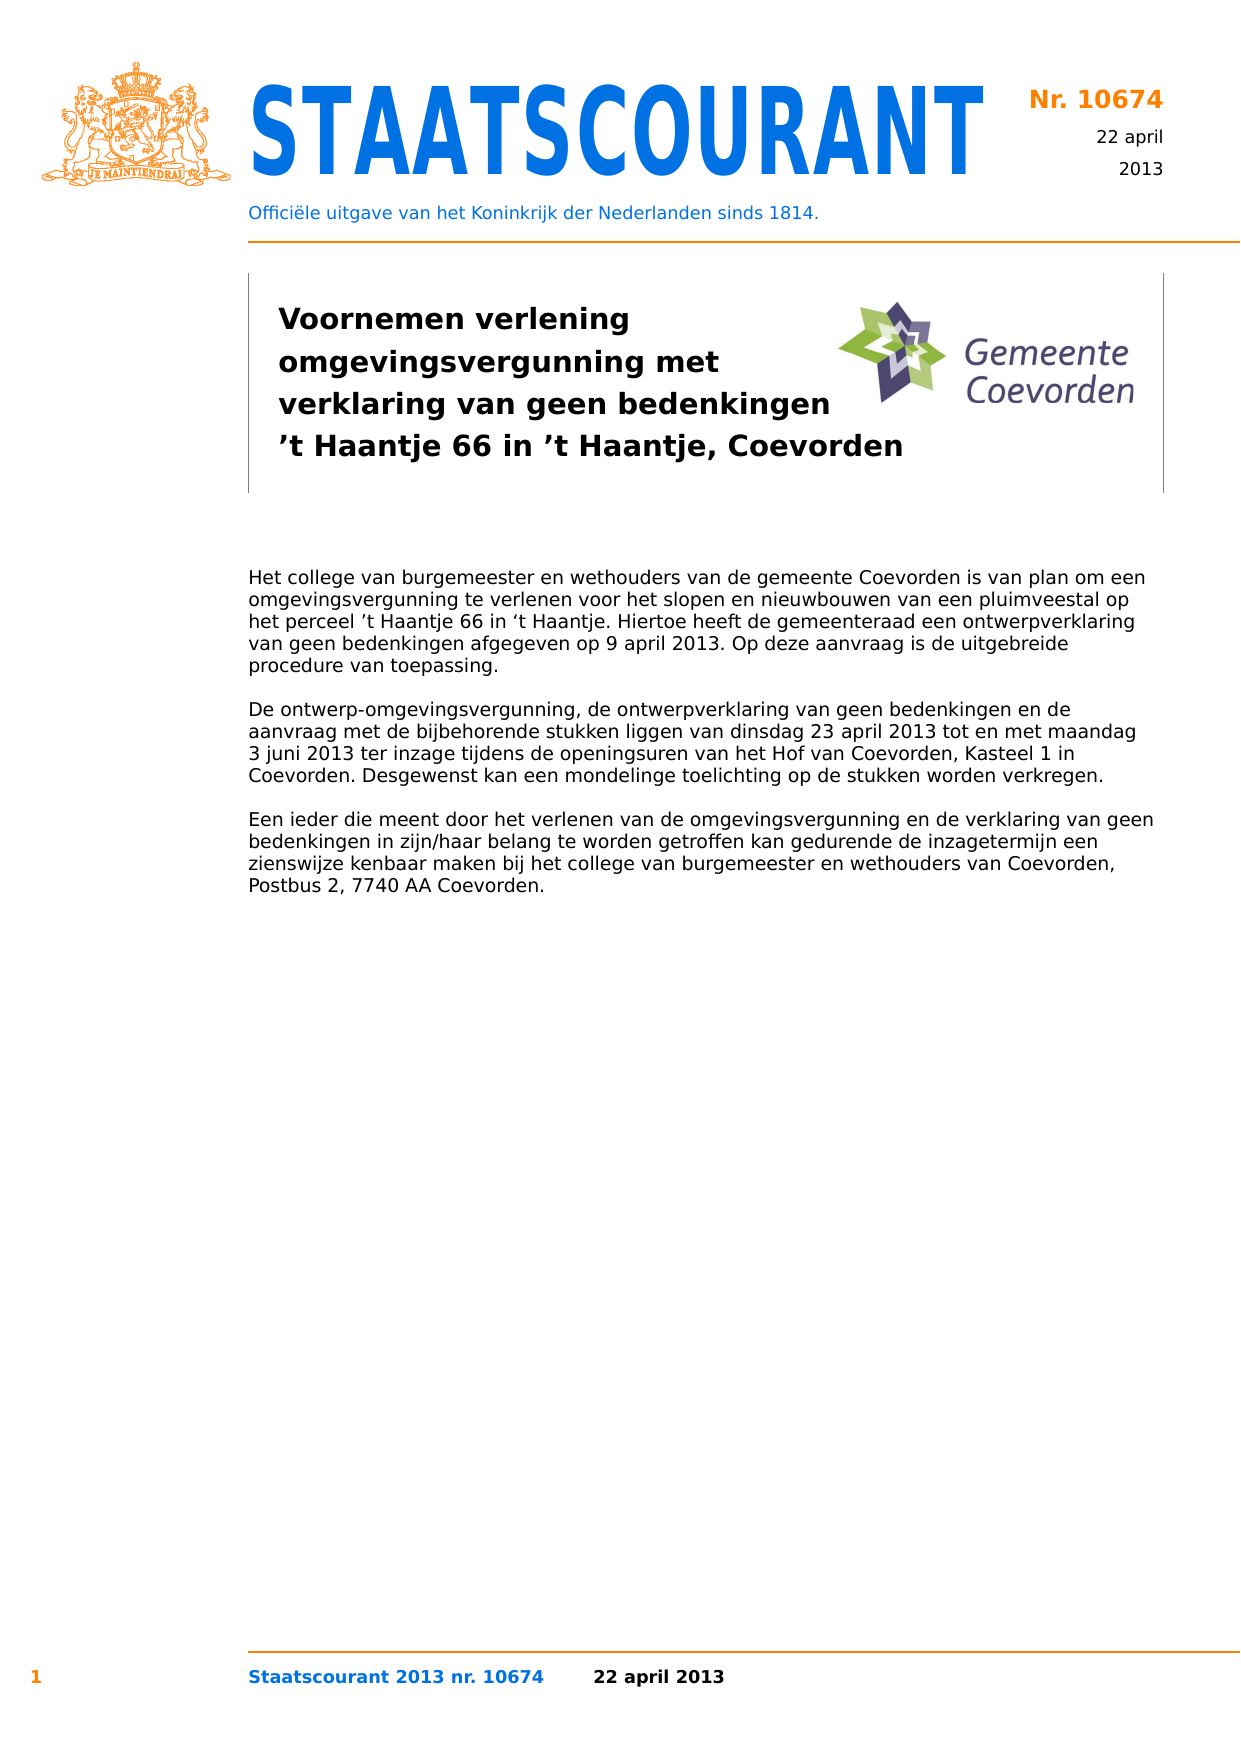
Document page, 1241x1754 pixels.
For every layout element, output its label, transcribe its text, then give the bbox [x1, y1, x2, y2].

table_header STAATSCOURANT [248, 62, 998, 203]
table_header Nr. 10674 [998, 62, 1240, 121]
picture [41, 62, 231, 186]
table_cell 22 april [998, 121, 1240, 153]
table_cell Officiële uitgave van het Koninkrijk der Nederlanden sinds 1814. [248, 203, 1240, 241]
picture [838, 302, 1134, 403]
text De ontwerp-omgevingsvergunning, de ontwerpverklaring van geen bedenkingen en de aanvraag met de bijbehorende stukken liggen van dinsdag 23 april 2013 tot en met maandag 3 juni 2013 ter inzage tijdens de openingsuren van het Hof van Coevorden, Kasteel 1 in Coevorden. Desgewenst kan een mondelinge toelichting op de stukken worden verkregen. [248, 699, 1163, 787]
text Een ieder die meent door het verlenen van de omgevingsvergunning en de verklaring van geen bedenkingen in zijn/haar belang te worden getroffen kan gedurende de inzagetermijn een zienswijze kenbaar maken bij het college van burgemeester en wethouders van Coevorden, Postbus 2, 7740 AA Coevorden. [248, 809, 1163, 897]
subtitle Voornemen verlening omgevingsvergunning met verklaring van geen bedenkingen ’t Haantje 66 in ’t Haantje, Coevorden [249, 273, 1163, 493]
table_cell 2013 [998, 153, 1240, 203]
table_header [25, 62, 248, 241]
text Het college van burgemeester en wethouders van de gemeente Coevorden is van plan om een omgevingsvergunning te verlenen voor het slopen en nieuwbouwen van een pluimveestal op het perceel ’t Haantje 66 in ‘t Haantje. Hiertoe heeft de gemeenteraad een ontwerpverklaring van geen bedenkingen afgegeven op 9 april 2013. Op deze aanvraag is de uitgebreide procedure van toepassing. [248, 567, 1163, 677]
